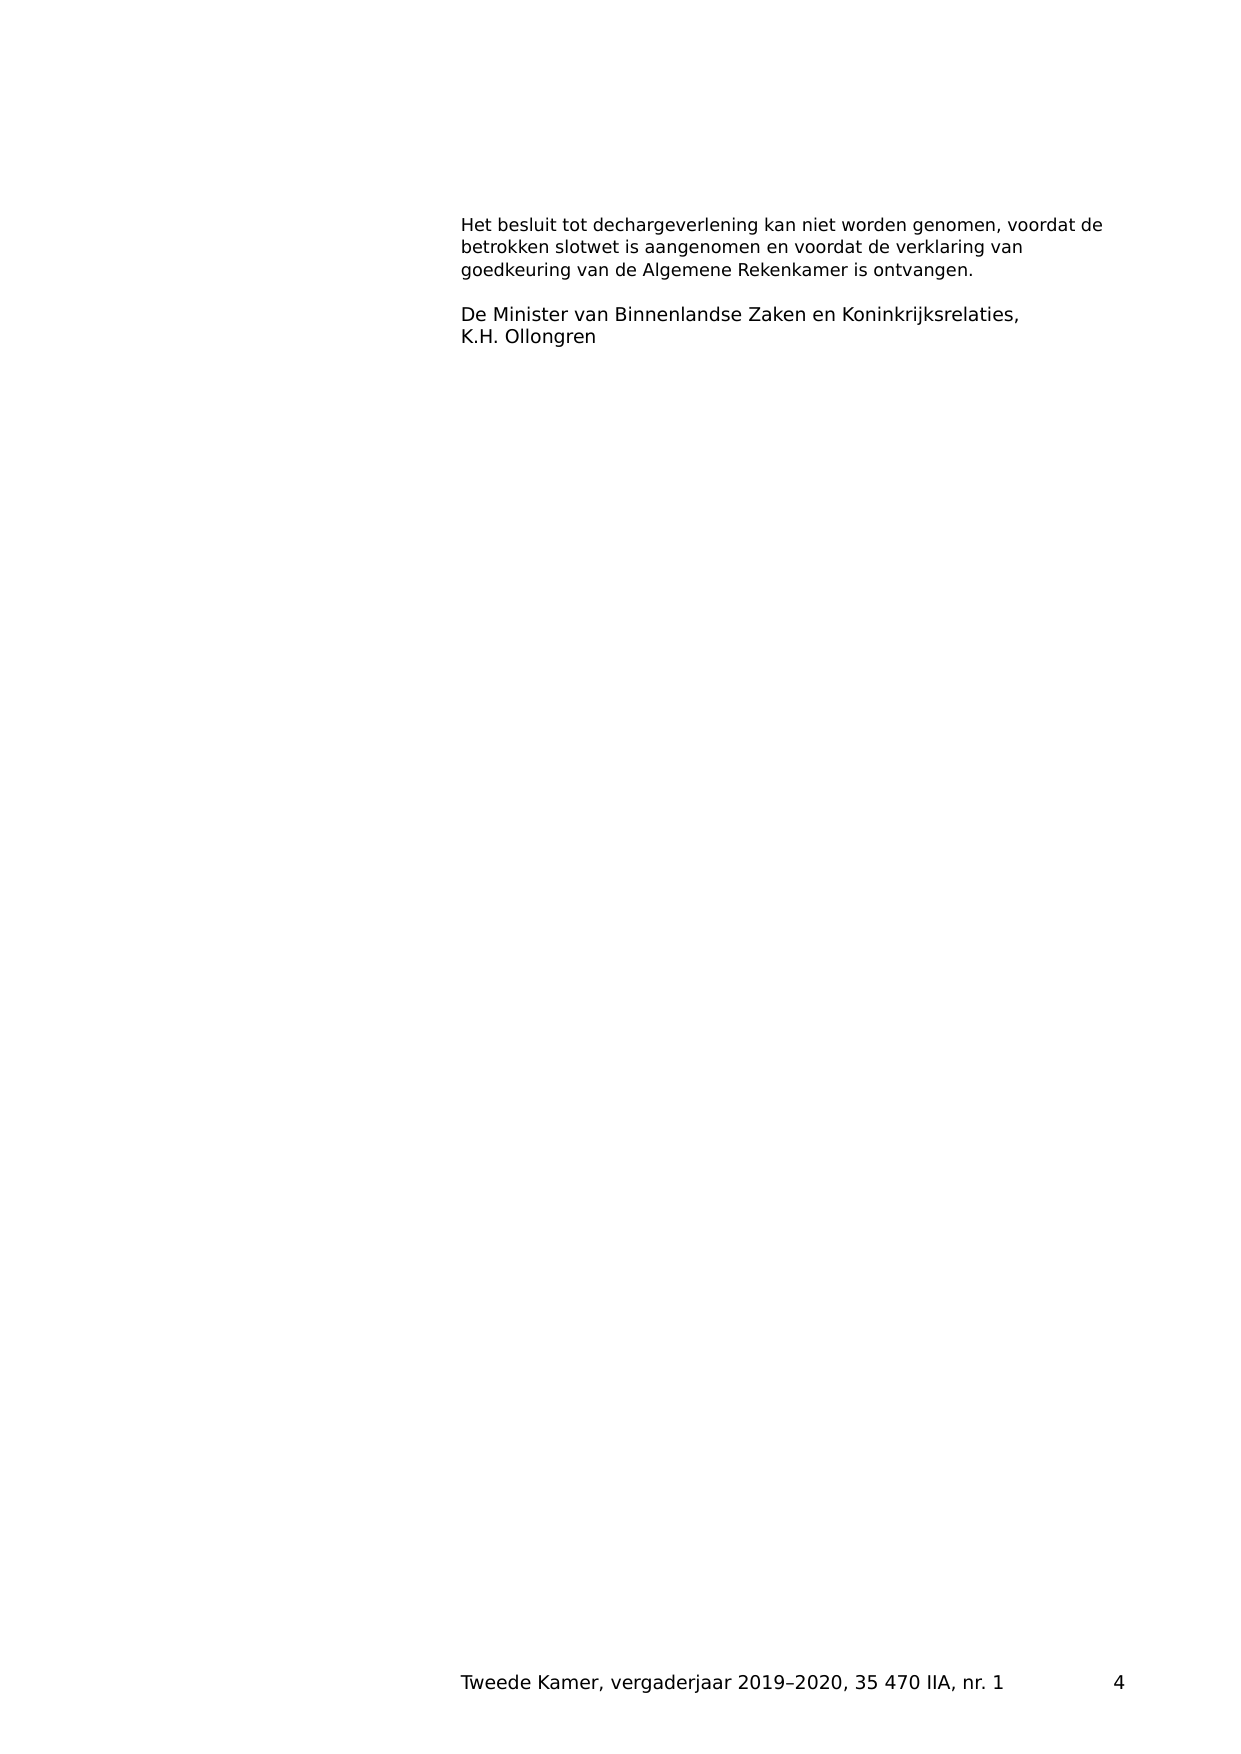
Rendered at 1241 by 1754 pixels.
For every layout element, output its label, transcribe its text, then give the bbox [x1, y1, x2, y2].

text De Minister van Binnenlandse Zaken en Koninkrijksrelaties, [461, 304, 1125, 326]
text Het besluit tot dechargeverlening kan niet worden genomen, voordat de betrokken slotwet is aangenomen en voordat de verklaring van goedkeuring van de Algemene Rekenkamer is ontvangen. [461, 213, 1125, 281]
text K.H. Ollongren [461, 326, 1125, 348]
